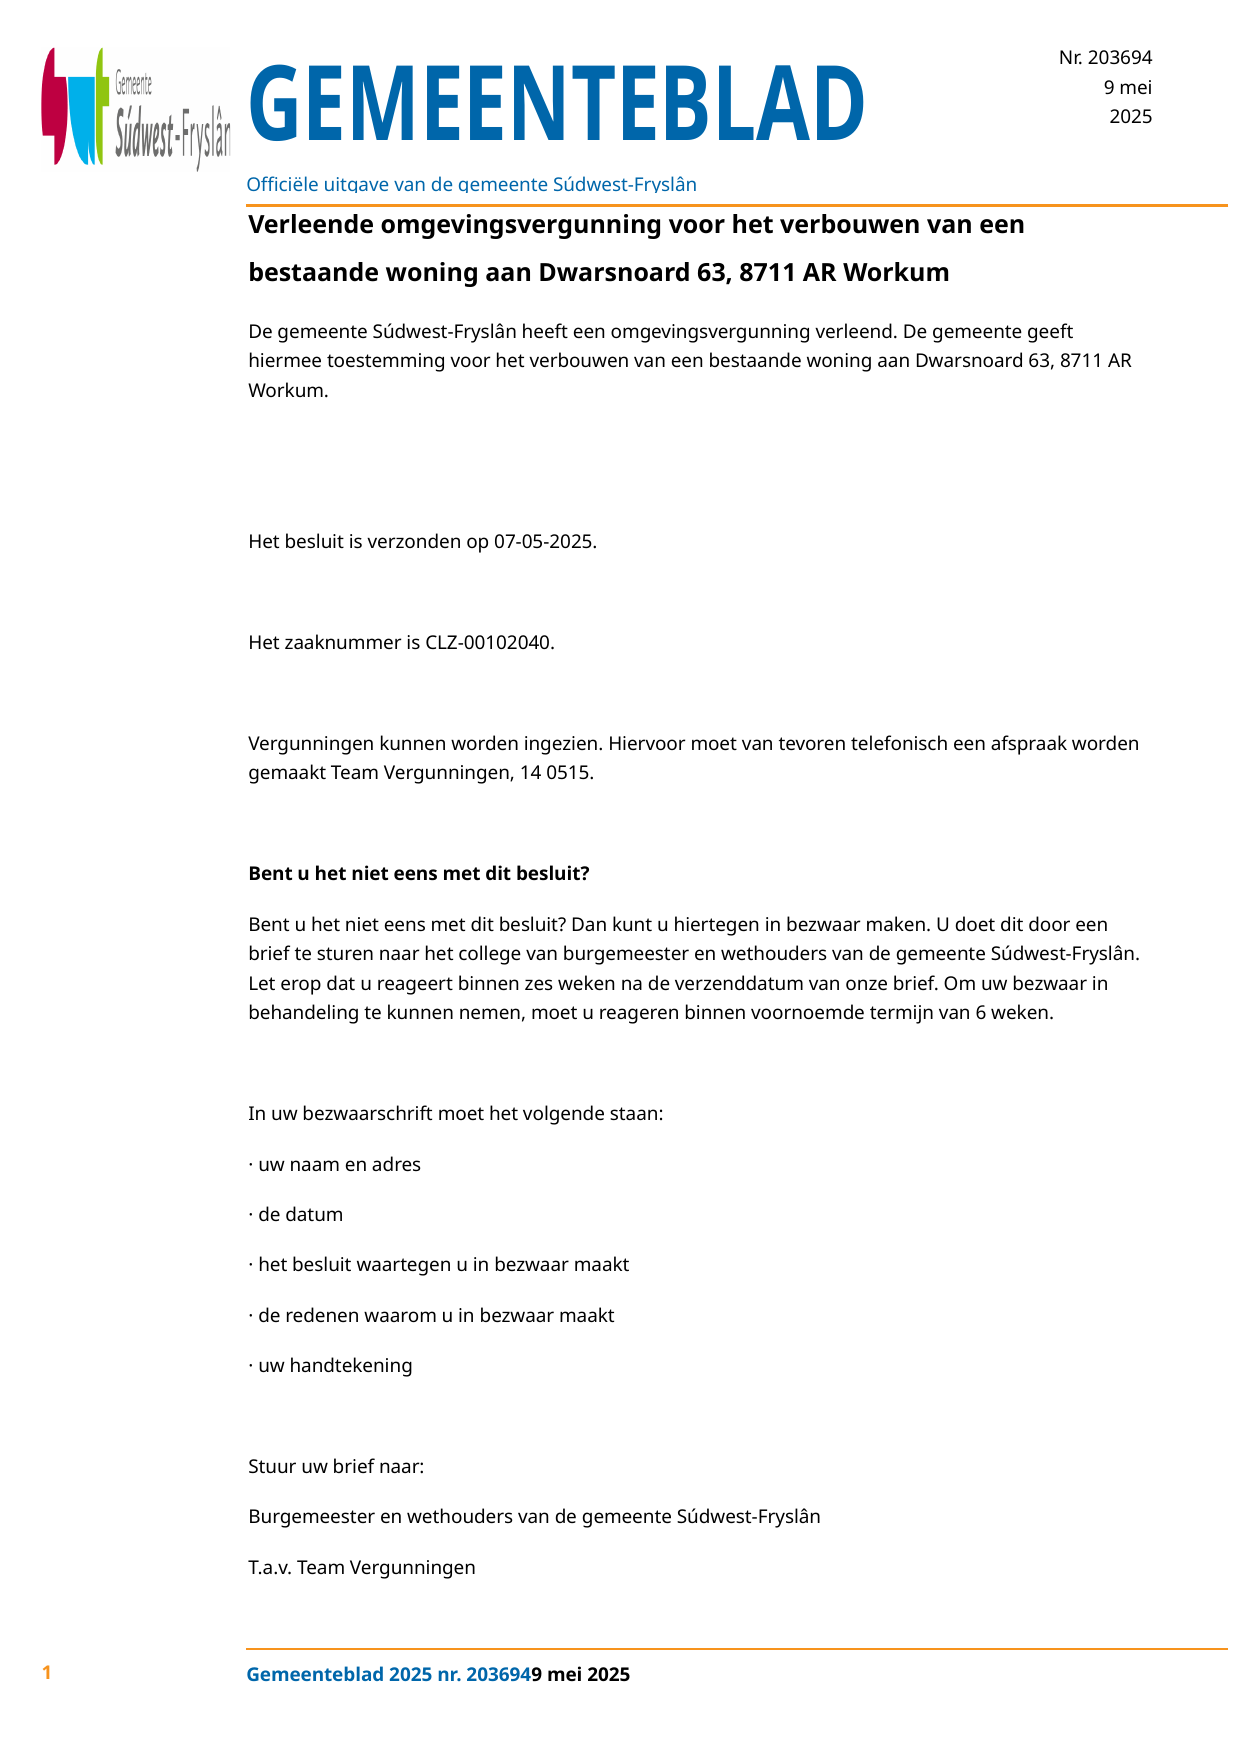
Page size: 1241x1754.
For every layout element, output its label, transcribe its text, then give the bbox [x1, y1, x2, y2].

text · uw handtekening [248, 1352, 1152, 1378]
text · de redenen waarom u in bezwaar maakt [248, 1302, 1152, 1328]
text · uw naam en adres [248, 1151, 1152, 1177]
text · het besluit waartegen u in bezwaar maakt [248, 1252, 1152, 1277]
text Stuur uw brief naar: [248, 1453, 1152, 1479]
text T.a.v. Team Vergunningen [248, 1554, 1152, 1580]
text Bent u het niet eens met dit besluit? [248, 860, 1152, 886]
text Burgemeester en wethouders van de gemeente Súdwest-Fryslân [248, 1504, 1152, 1529]
text · de datum [248, 1201, 1152, 1227]
text Verleende omgevingsvergunning voor het verbouwen van een bestaande woning aan Dwarsnoard 63, 8711 AR Workum [248, 207, 1152, 288]
text De gemeente Súdwest-Fryslân heeft een omgevingsvergunning verleend. De gemeente geeft hiermee toestemming voor het verbouwen van een bestaande woning aan Dwarsnoard 63, 8711 AR Workum. [248, 318, 1152, 403]
text Bent u het niet eens met dit besluit? Dan kunt u hiertegen in bezwaar maken. U doet dit door een brief te sturen naar het college van burgemeester en wethouders van de gemeente Súdwest-Fryslân. Let erop dat u reageert binnen zes weken na de verzenddatum van onze brief. Om uw bezwaar in behandeling te kunnen nemen, moet u reageren binnen voornoemde termijn van 6 weken. [248, 911, 1152, 1025]
text In uw bezwaarschrift moet het volgende staan: [248, 1100, 1152, 1126]
picture [41, 47, 231, 172]
text Vergunningen kunnen worden ingezien. Hiervoor moet van tevoren telefonisch een afspraak worden gemaakt Team Vergunningen, 14 0515. [248, 730, 1152, 785]
text Het zaaknummer is CLZ-00102040. [248, 629, 1152, 655]
text Het besluit is verzonden op 07-05-2025. [248, 528, 1152, 554]
